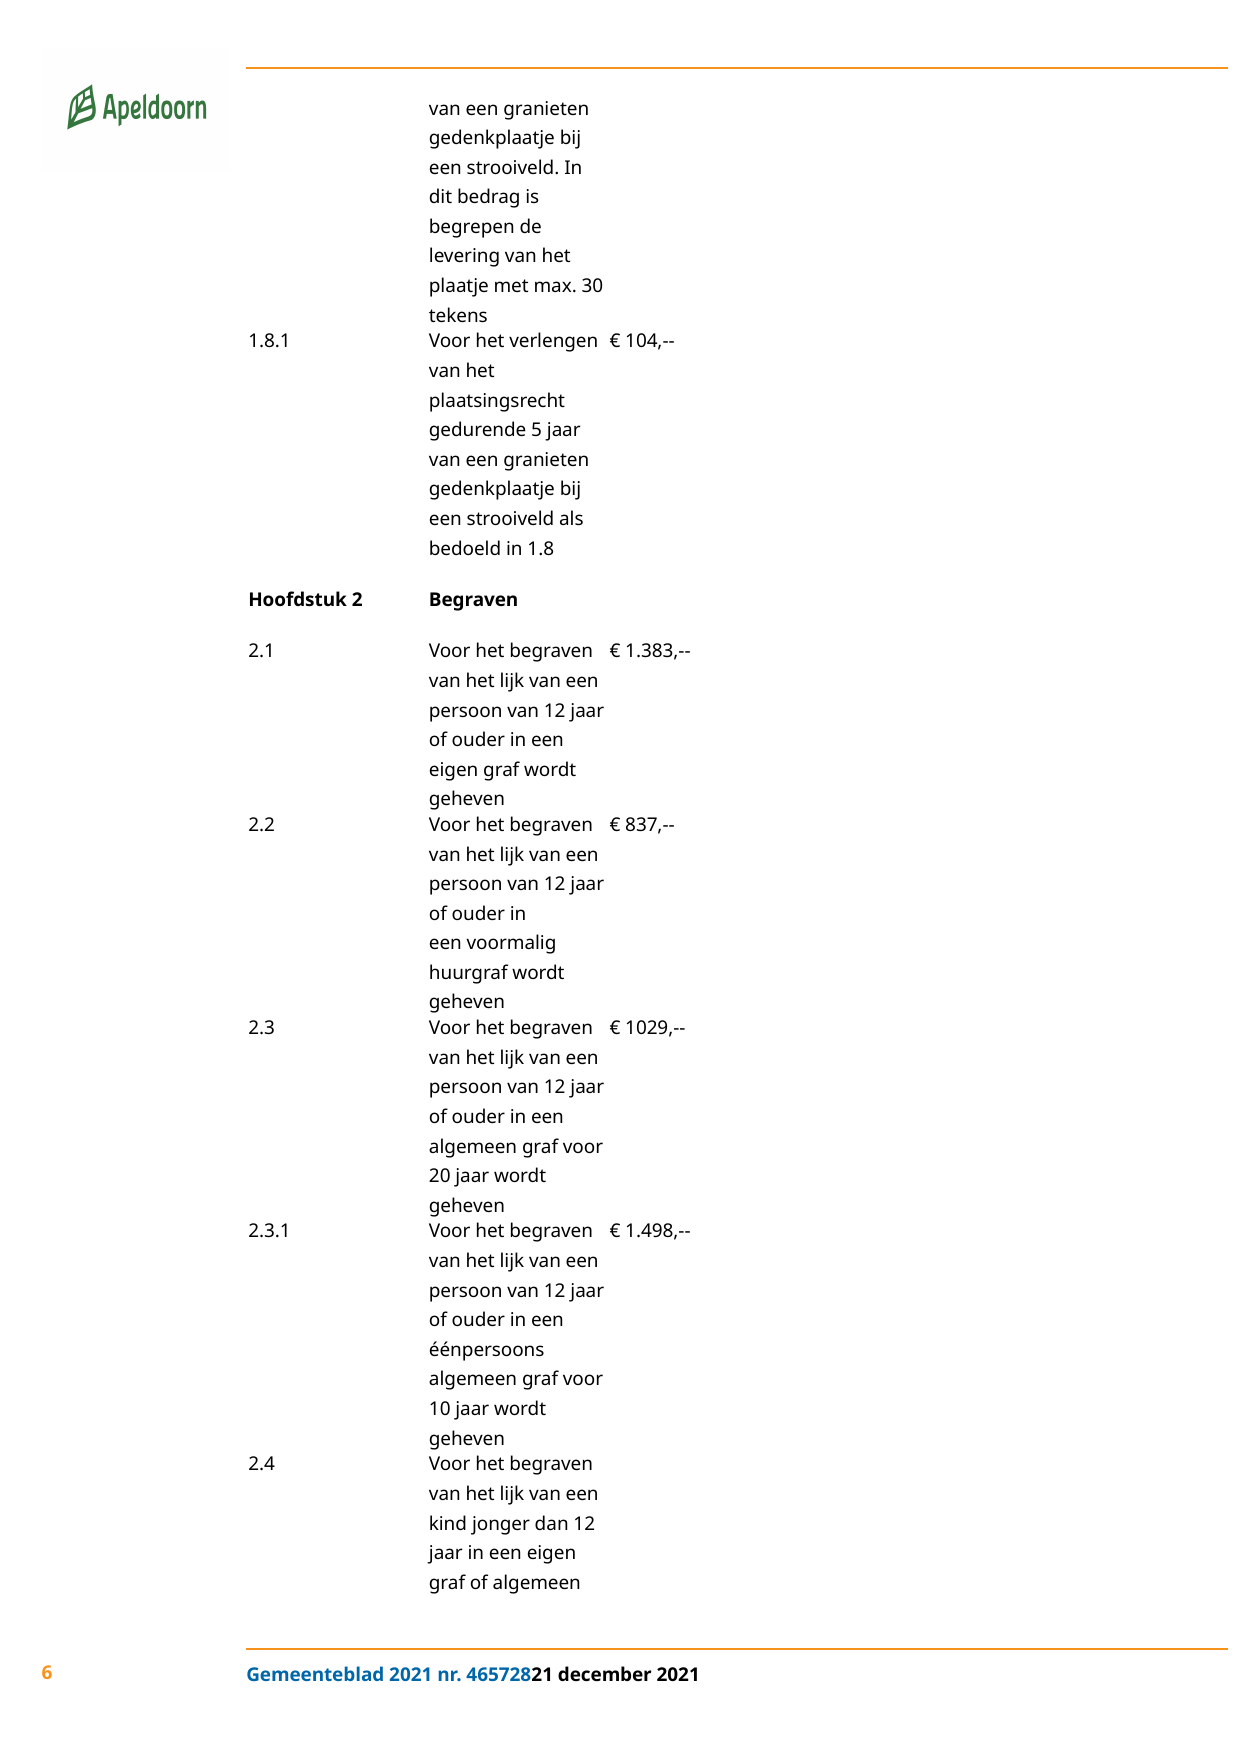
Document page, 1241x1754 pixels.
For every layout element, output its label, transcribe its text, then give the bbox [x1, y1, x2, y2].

table_cell Hoofdstuk 2 [248, 586, 429, 612]
table_cell [609, 560, 790, 586]
table_cell 2.3 [248, 1015, 429, 1218]
table_cell [609, 612, 790, 638]
table_cell € 1.383,-- [609, 638, 790, 811]
table_cell 1.8.1 [248, 328, 429, 560]
table_cell € 1029,-- [609, 1015, 790, 1218]
table_cell Voor het verlengen van het plaatsingsrecht gedurende 5 jaar van een granieten gedenkplaatje bij een strooiveld als bedoeld in 1.8 [429, 328, 609, 560]
table_cell [248, 95, 429, 328]
table_cell 2.1 [248, 638, 429, 811]
table_cell € 837,-- [609, 811, 790, 1014]
table_cell Voor het begraven van het lijk van een persoon van 12 jaar of ouder in een algemeen graf voor 20 jaar wordt geheven [429, 1015, 609, 1218]
table_cell 2.4 [248, 1451, 429, 1594]
table_cell van een granieten gedenkplaatje bij een strooiveld. In dit bedrag is begrepen de levering van het plaatje met max. 30 tekens [429, 95, 609, 328]
table_cell Voor het begraven van het lijk van een persoon van 12 jaar of ouder in een eigen graf wordt geheven [429, 638, 609, 811]
table_cell 2.2 [248, 811, 429, 1014]
picture [41, 47, 231, 172]
table_cell € 104,-- [609, 328, 790, 560]
table_cell 2.3.1 [248, 1218, 429, 1451]
table_cell [609, 1451, 790, 1594]
table_cell Voor het begraven van het lijk van een persoon van 12 jaar of ouder in een éénpersoons algemeen graf voor 10 jaar wordt geheven [429, 1218, 609, 1451]
table_cell [248, 612, 429, 638]
table_cell Voor het begraven van het lijk van een kind jonger dan 12 jaar in een eigen graf of algemeen [429, 1451, 609, 1594]
table_cell [429, 560, 609, 586]
table_cell € 1.498,-- [609, 1218, 790, 1451]
table_cell Begraven [429, 586, 609, 612]
table_cell [429, 612, 609, 638]
table_cell [609, 586, 790, 612]
table_cell [248, 560, 429, 586]
table_cell [609, 95, 790, 328]
table_cell Voor het begraven van het lijk van een persoon van 12 jaar of ouder in een voormalig huurgraf wordt geheven [429, 811, 609, 1014]
